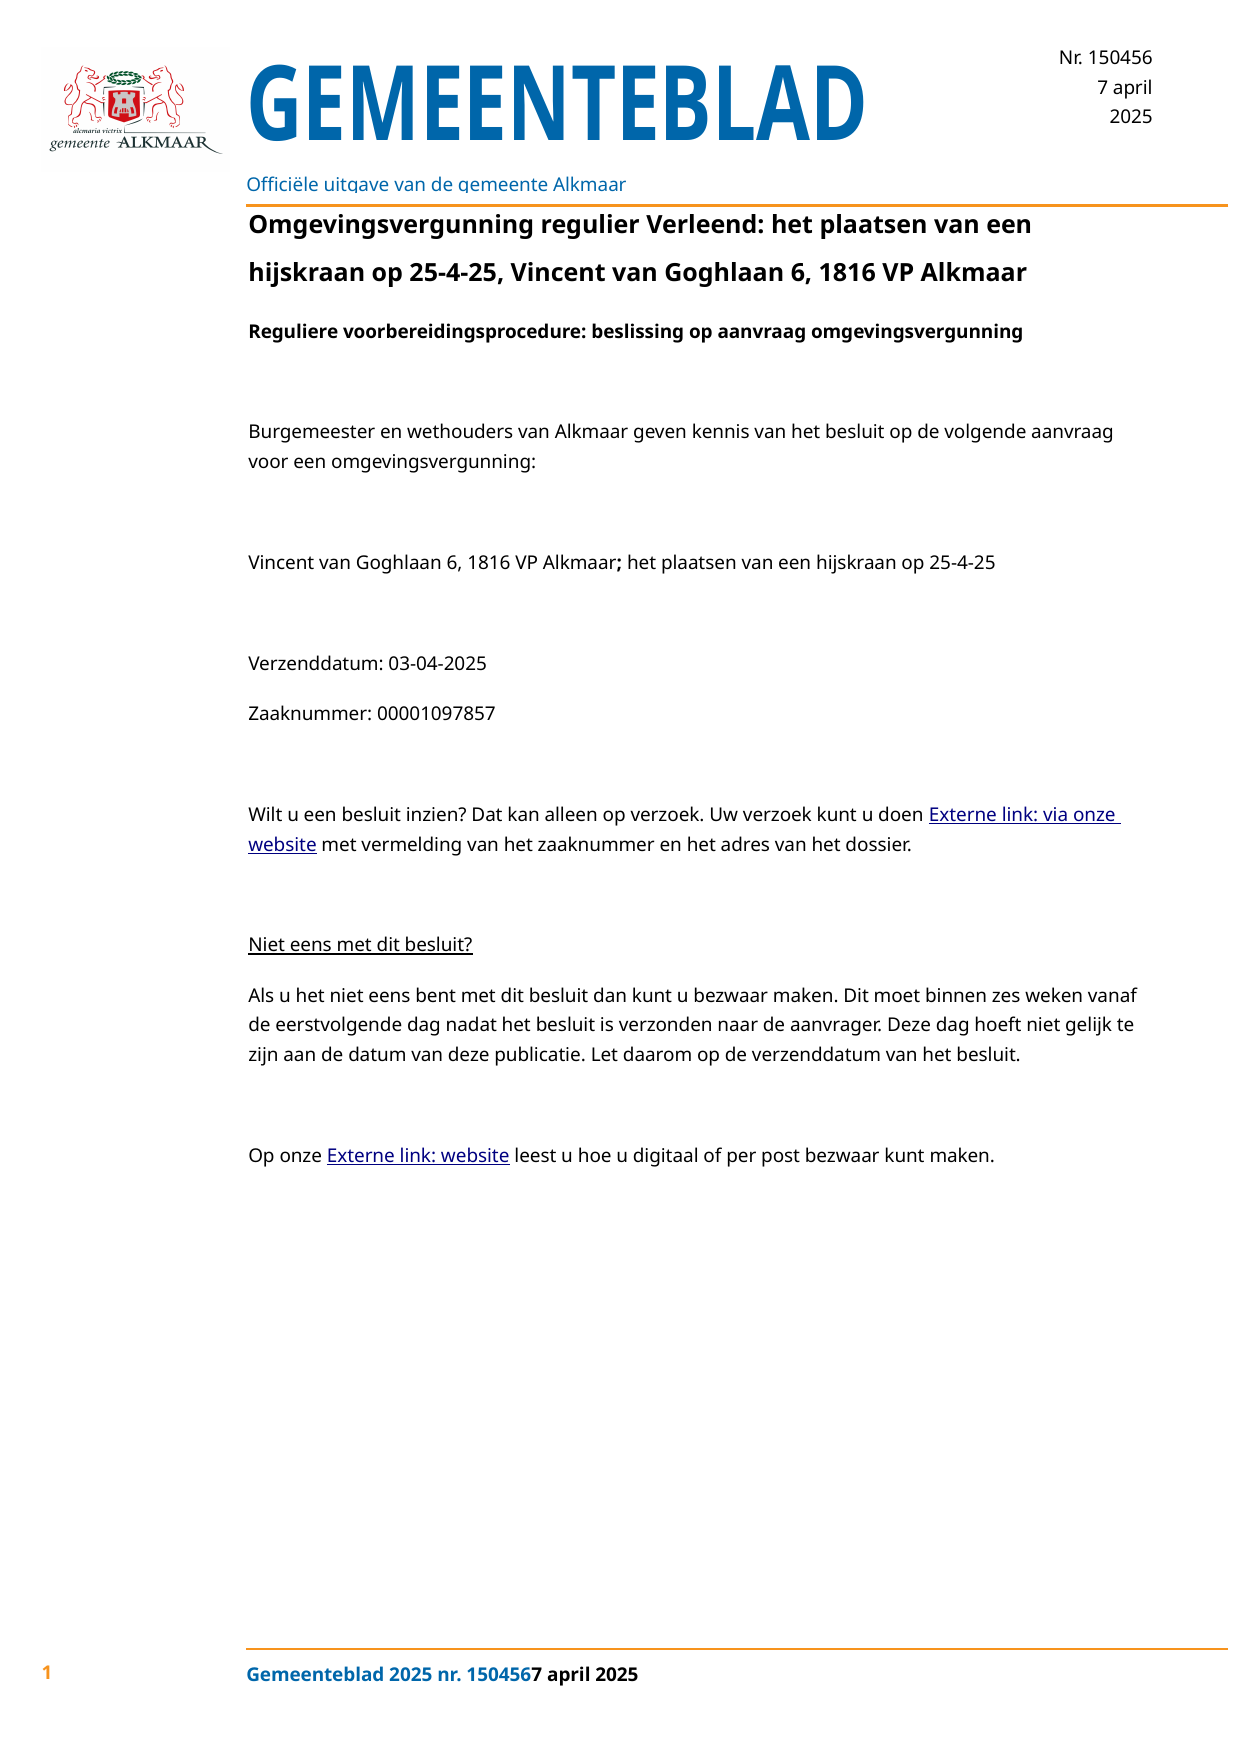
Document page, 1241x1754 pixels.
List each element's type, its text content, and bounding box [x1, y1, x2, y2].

text Burgemeester en wethouders van Alkmaar geven kennis van het besluit op de volgende aanvraag voor een omgevingsvergunning: [248, 419, 1152, 474]
text Op onze Externe link: website leest u hoe u digitaal of per post bezwaar kunt maken. [248, 1142, 1152, 1168]
text Niet eens met dit besluit? [248, 932, 1152, 957]
text Wilt u een besluit inzien? Dat kan alleen op verzoek. Uw verzoek kunt u doen Externe link: via onze website met vermelding van het zaaknummer en het adres van het dossier. [248, 801, 1152, 857]
picture [41, 47, 231, 172]
text Verzenddatum: 03-04-2025 [248, 650, 1152, 676]
text Vincent van Goghlaan 6, 1816 VP Alkmaar; het plaatsen van een hijskraan op 25-4-25 [248, 549, 1152, 575]
text Reguliere voorbereidingsprocedure: beslissing op aanvraag omgevingsvergunning [248, 318, 1152, 344]
text Zaaknummer: 00001097857 [248, 700, 1152, 726]
text Omgevingsvergunning regulier Verleend: het plaatsen van een hijskraan op 25-4-25, Vincent van Goghlaan 6, 1816 VP Alkmaar [248, 207, 1152, 288]
text Als u het niet eens bent met dit besluit dan kunt u bezwaar maken. Dit moet binnen zes weken vanaf de eerstvolgende dag nadat het besluit is verzonden naar de aanvrager. Deze dag hoeft niet gelijk te zijn aan de datum van deze publicatie. Let daarom op de verzenddatum van het besluit. [248, 982, 1152, 1067]
